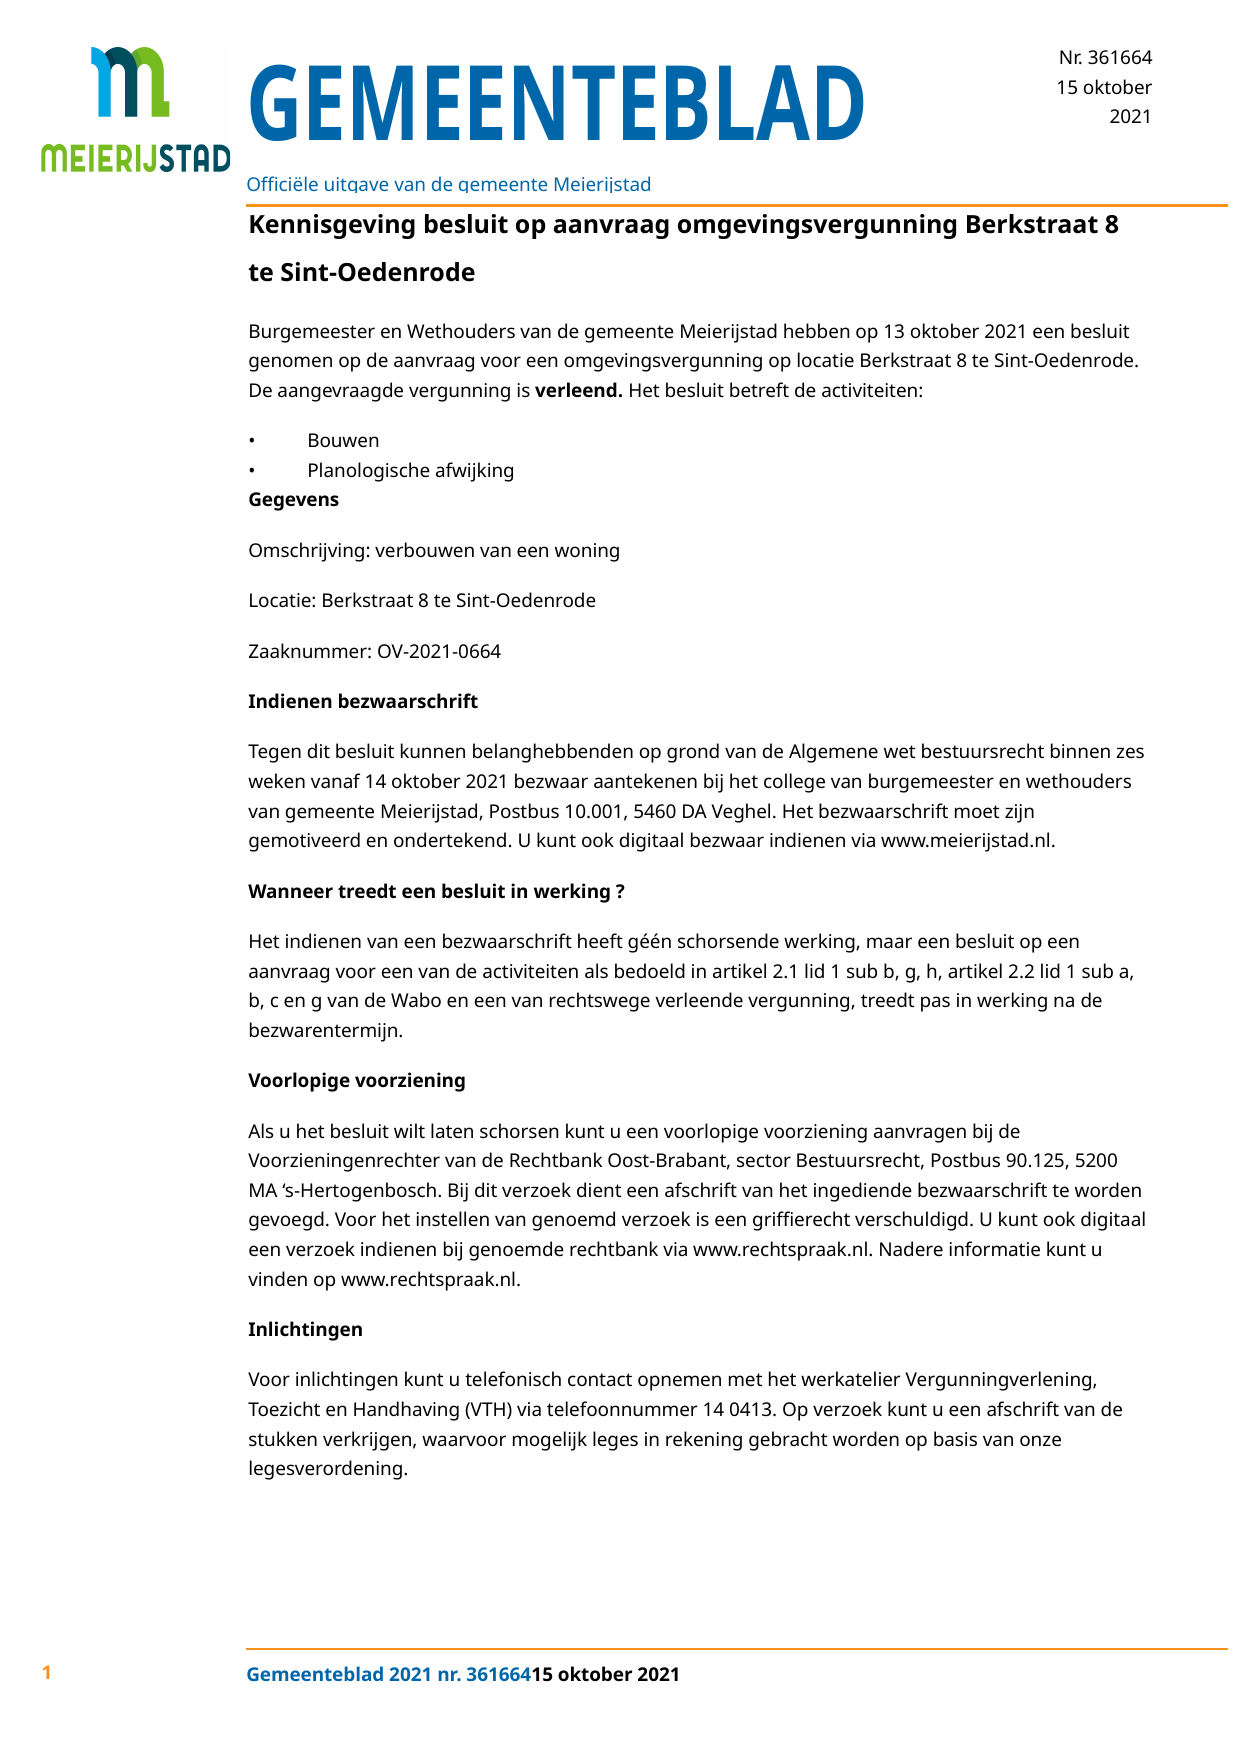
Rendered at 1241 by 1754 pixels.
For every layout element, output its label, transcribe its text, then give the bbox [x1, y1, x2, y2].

text Gegevens [248, 487, 1152, 512]
text Kennisgeving besluit op aanvraag omgevingsvergunning Berkstraat 8 te Sint-Oedenrode [248, 207, 1152, 288]
text Wanneer treedt een besluit in werking ? [248, 878, 1152, 904]
text Locatie: Berkstraat 8 te Sint-Oedenrode [248, 587, 1152, 613]
text Zaaknummer: OV-2021-0664 [248, 638, 1152, 664]
list Bouwen [248, 427, 1152, 453]
text Tegen dit besluit kunnen belanghebbenden op grond van de Algemene wet bestuursrecht binnen zes weken vanaf 14 oktober 2021 bezwaar aantekenen bij het college van burgemeester en wethouders van gemeente Meierijstad, Postbus 10.001, 5460 DA Veghel. Het bezwaarschrift moet zijn gemotiveerd en ondertekend. U kunt ook digitaal bezwaar indienen via www.meierijstad.nl. [248, 739, 1152, 853]
text Omschrijving: verbouwen van een woning [248, 537, 1152, 563]
list Planologische afwijking [248, 457, 1152, 483]
text Voorlopige voorziening [248, 1067, 1152, 1093]
text Voor inlichtingen kunt u telefonisch contact opnemen met het werkatelier Vergunningverlening, Toezicht en Handhaving (VTH) via telefoonnummer 14 0413. Op verzoek kunt u een afschrift van de stukken verkrijgen, waarvoor mogelijk leges in rekening gebracht worden op basis van onze legesverordening. [248, 1367, 1152, 1481]
picture [41, 47, 231, 172]
text Indienen bezwaarschrift [248, 688, 1152, 714]
text Inlichtingen [248, 1316, 1152, 1342]
text Het indienen van een bezwaarschrift heeft géén schorsende werking, maar een besluit op een aanvraag voor een van de activiteiten als bedoeld in artikel 2.1 lid 1 sub b, g, h, artikel 2.2 lid 1 sub a, b, c en g van de Wabo en een van rechtswege verleende vergunning, treedt pas in werking na de bezwarentermijn. [248, 928, 1152, 1043]
text Als u het besluit wilt laten schorsen kunt u een voorlopige voorziening aanvragen bij de Voorzieningenrechter van de Rechtbank Oost-Brabant, sector Bestuursrecht, Postbus 90.125, 5200 MA ‘s-Hertogenbosch. Bij dit verzoek dient een afschrift van het ingediende bezwaarschrift te worden gevoegd. Voor het instellen van genoemd verzoek is een griffierecht verschuldigd. U kunt ook digitaal een verzoek indienen bij genoemde rechtbank via www.rechtspraak.nl. Nadere informatie kunt u vinden op www.rechtspraak.nl. [248, 1118, 1152, 1292]
text Burgemeester en Wethouders van de gemeente Meierijstad hebben op 13 oktober 2021 een besluit genomen op de aanvraag voor een omgevingsvergunning op locatie Berkstraat 8 te Sint-Oedenrode. De aangevraagde vergunning is verleend. Het besluit betreft de activiteiten: [248, 318, 1152, 403]
